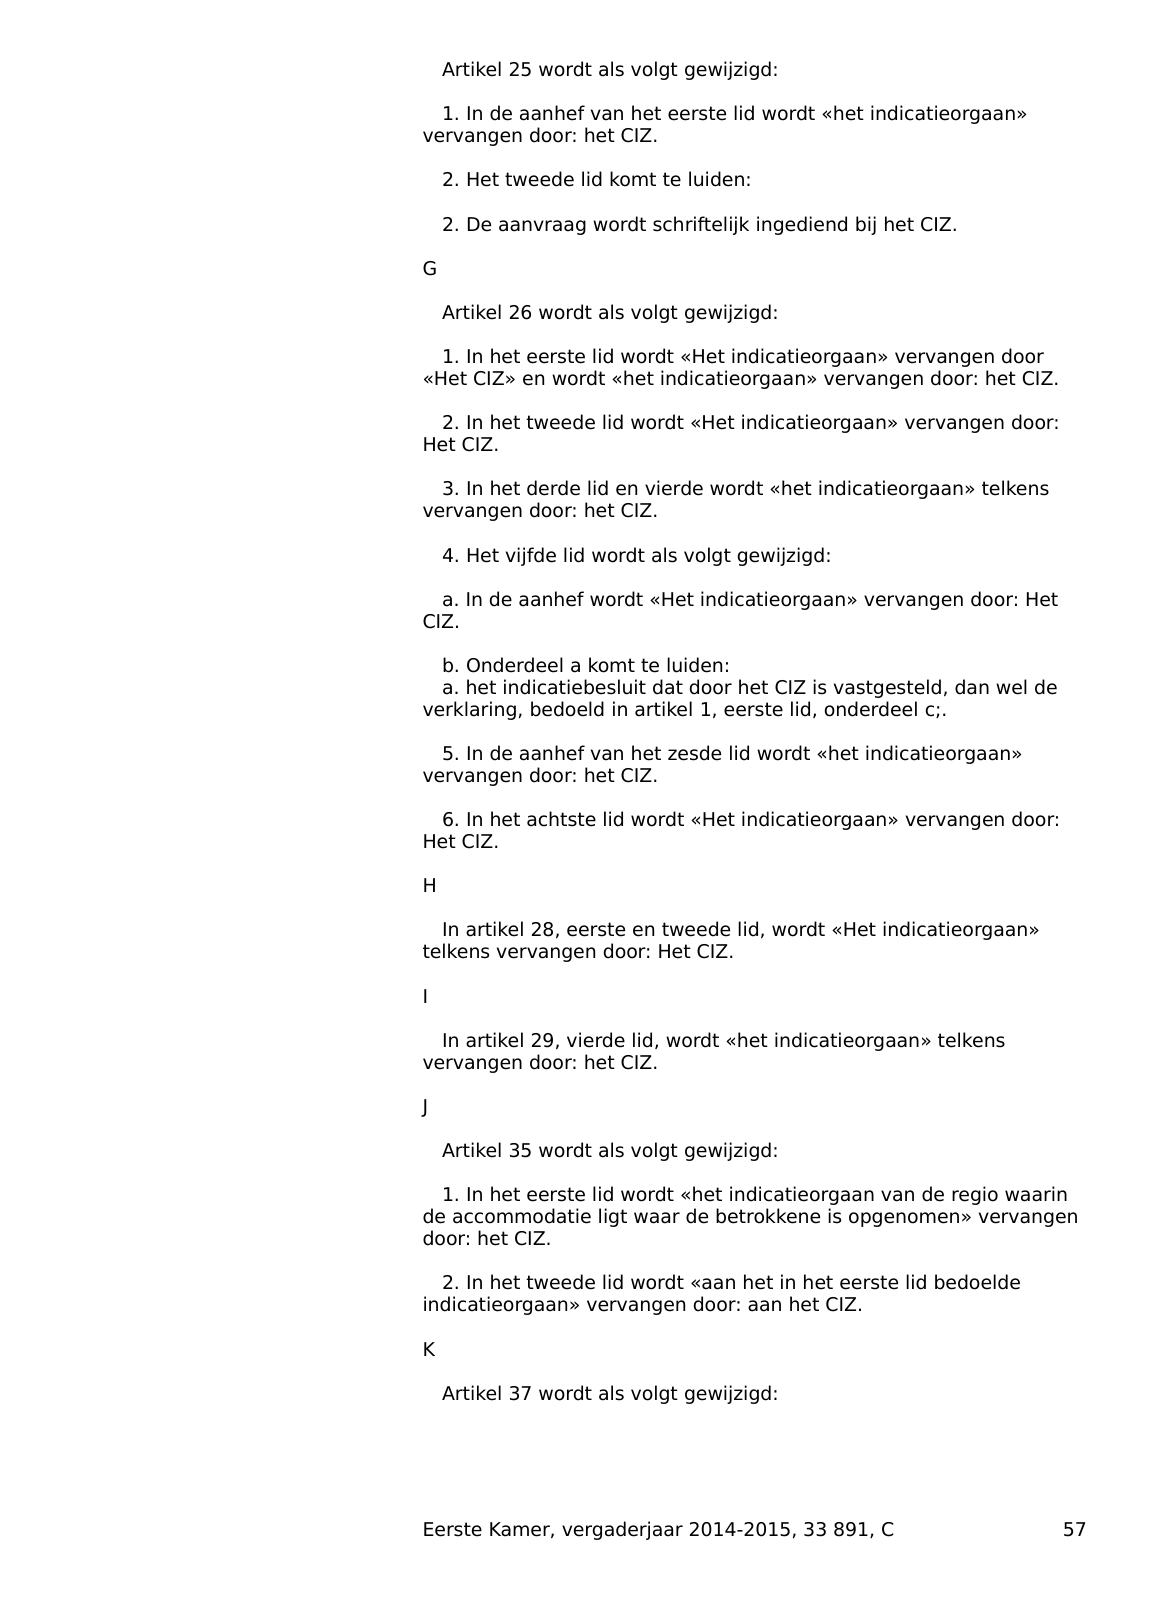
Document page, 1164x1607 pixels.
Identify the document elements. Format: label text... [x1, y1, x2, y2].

text a. In de aanhef wordt «Het indicatieorgaan» vervangen door: Het CIZ. [422, 589, 1087, 633]
text H [422, 875, 1087, 897]
text 5. In de aanhef van het zesde lid wordt «het indicatieorgaan» vervangen door: het CIZ. [422, 743, 1087, 787]
text 1. In het eerste lid wordt «Het indicatieorgaan» vervangen door «Het CIZ» en wordt «het indicatieorgaan» vervangen door: het CIZ. [422, 346, 1087, 390]
text 1. In het eerste lid wordt «het indicatieorgaan van de regio waarin de accommodatie ligt waar de betrokkene is opgenomen» vervangen door: het CIZ. [422, 1184, 1087, 1250]
text J [422, 1096, 1087, 1118]
text 3. In het derde lid en vierde wordt «het indicatieorgaan» telkens vervangen door: het CIZ. [422, 478, 1087, 522]
text K [422, 1338, 1087, 1360]
text 1. In de aanhef van het eerste lid wordt «het indicatieorgaan» vervangen door: het CIZ. [422, 103, 1087, 147]
text 4. Het vijfde lid wordt als volgt gewijzigd: [422, 544, 1087, 566]
text Artikel 25 wordt als volgt gewijzigd: [422, 59, 1087, 81]
text In artikel 29, vierde lid, wordt «het indicatieorgaan» telkens vervangen door: het CIZ. [422, 1030, 1087, 1074]
text G [422, 258, 1087, 280]
text 2. In het tweede lid wordt «Het indicatieorgaan» vervangen door: Het CIZ. [422, 412, 1087, 456]
text Artikel 37 wordt als volgt gewijzigd: [422, 1383, 1087, 1404]
text 2. In het tweede lid wordt «aan het in het eerste lid bedoelde indicatieorgaan» vervangen door: aan het CIZ. [422, 1272, 1087, 1316]
text a. het indicatiebesluit dat door het CIZ is vastgesteld, dan wel de verklaring, bedoeld in artikel 1, eerste lid, onderdeel c;. [422, 677, 1087, 721]
text 6. In het achtste lid wordt «Het indicatieorgaan» vervangen door: Het CIZ. [422, 809, 1087, 853]
text 2. Het tweede lid komt te luiden: [422, 169, 1087, 191]
text b. Onderdeel a komt te luiden: [422, 655, 1087, 677]
text 2. De aanvraag wordt schriftelijk ingediend bij het CIZ. [422, 213, 1087, 236]
text Artikel 35 wordt als volgt gewijzigd: [422, 1140, 1087, 1162]
text I [422, 986, 1087, 1007]
text Artikel 26 wordt als volgt gewijzigd: [422, 302, 1087, 324]
text In artikel 28, eerste en tweede lid, wordt «Het indicatieorgaan» telkens vervangen door: Het CIZ. [422, 919, 1087, 963]
